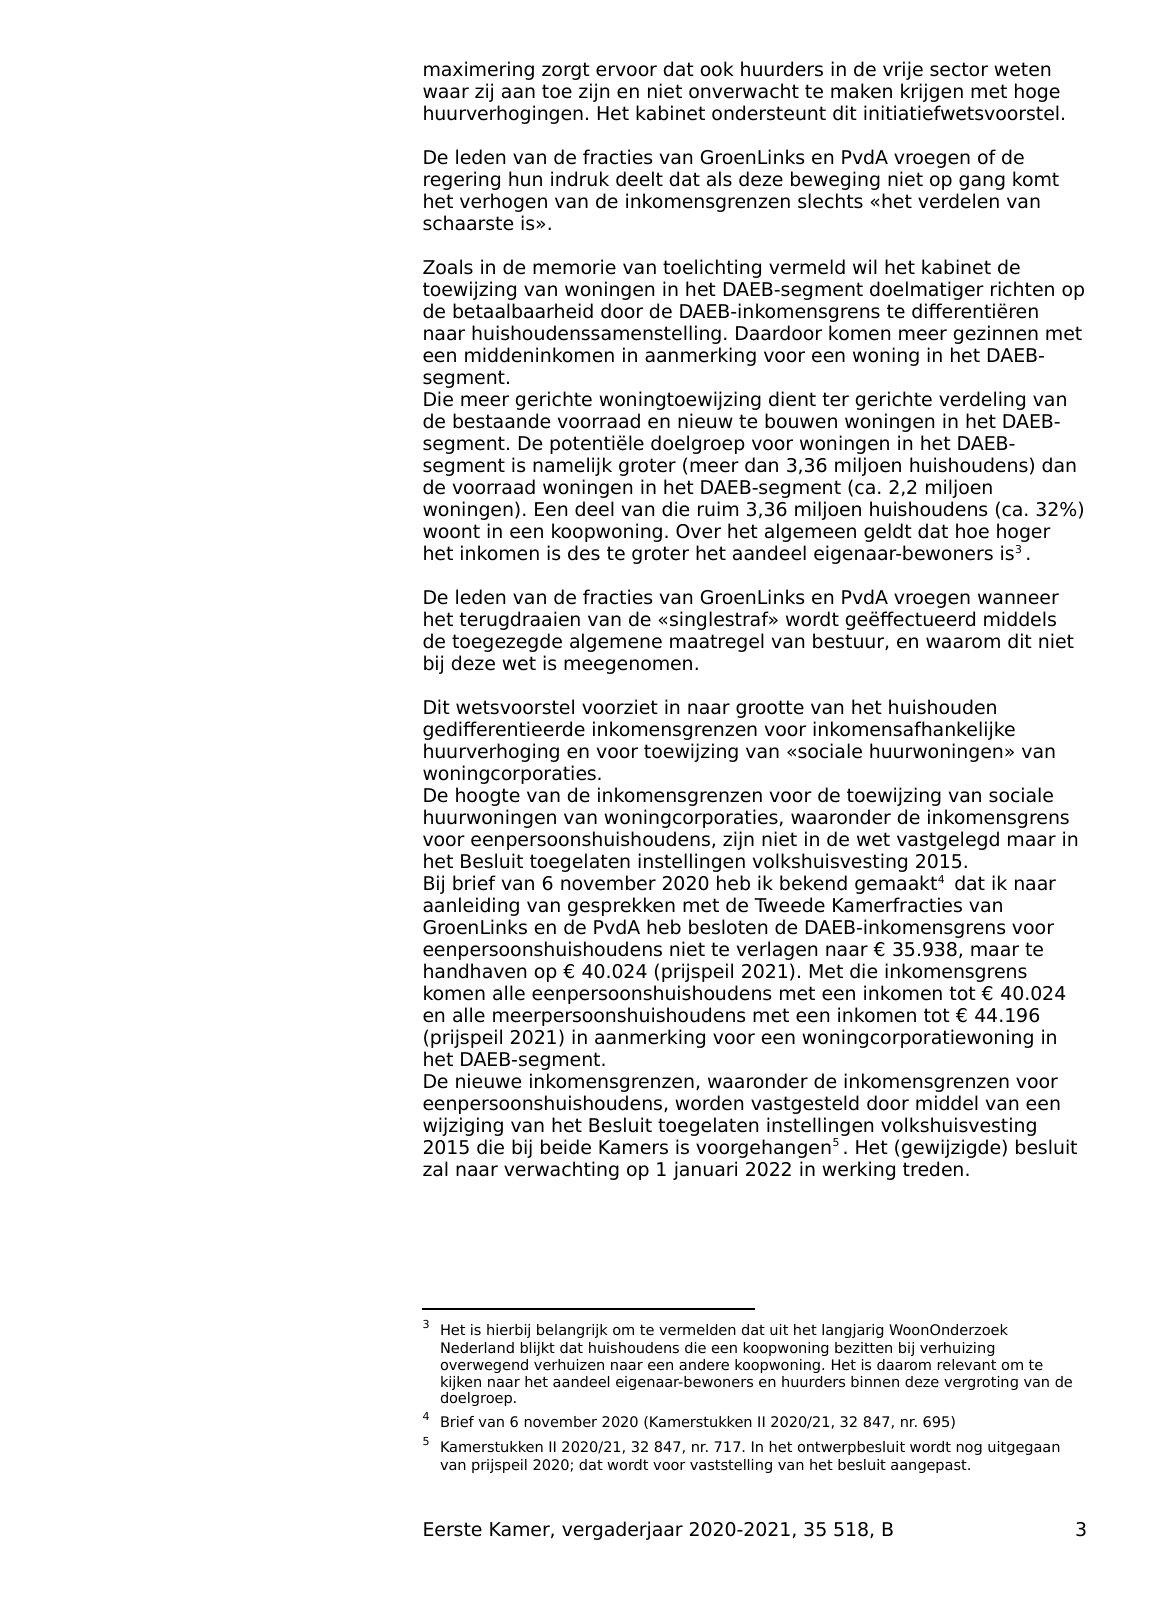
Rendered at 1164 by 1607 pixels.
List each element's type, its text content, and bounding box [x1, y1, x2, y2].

text De nieuwe inkomensgrenzen, waaronder de inkomensgrenzen voor eenpersoonshuishoudens, worden vastgesteld door middel van een wijziging van het Besluit toegelaten instellingen volkshuisvesting 2015 die bij beide Kamers is voorgehangen. Het (gewijzigde) besluit zal naar verwachting op 1 januari 2022 in werking treden. [422, 1071, 1087, 1181]
text De hoogte van de inkomensgrenzen voor de toewijzing van sociale huurwoningen van woningcorporaties, waaronder de inkomensgrens voor eenpersoonshuishoudens, zijn niet in de wet vastgelegd maar in het Besluit toegelaten instellingen volkshuisvesting 2015. [422, 785, 1087, 873]
text Die meer gerichte woningtoewijzing dient ter gerichte verdeling van de bestaande voorraad en nieuw te bouwen woningen in het DAEB-segment. De potentiële doelgroep voor woningen in het DAEB-segment is namelijk groter (meer dan 3,36 miljoen huishoudens) dan de voorraad woningen in het DAEB-segment (ca. 2,2 miljoen woningen). Een deel van die ruim 3,36 miljoen huishoudens (ca. 32%) woont in een koopwoning. Over het algemeen geldt dat hoe hoger het inkomen is des te groter het aandeel eigenaar-bewoners is. [422, 389, 1087, 565]
text Het is hierbij belangrijk om te vermelden dat uit het langjarig WoonOnderzoek Nederland blijkt dat huishoudens die een koopwoning bezitten bij verhuizing overwegend verhuizen naar een andere koopwoning. Het is daarom relevant om te kijken naar het aandeel eigenaar-bewoners en huurders binnen deze vergroting van de doelgroep. [422, 1318, 1087, 1407]
text Kamerstukken II 2020/21, 32 847, nr. 717. In het ontwerpbesluit wordt nog uitgegaan van prijspeil 2020; dat wordt voor vaststelling van het besluit aangepast. [422, 1435, 1087, 1474]
text De leden van de fracties van GroenLinks en PvdA vroegen of de regering hun indruk deelt dat als deze beweging niet op gang komt het verhogen van de inkomensgrenzen slechts «het verdelen van schaarste is». [422, 147, 1087, 235]
text Brief van 6 november 2020 (Kamerstukken II 2020/21, 32 847, nr. 695) [422, 1410, 1087, 1432]
text Zoals in de memorie van toelichting vermeld wil het kabinet de toewijzing van woningen in het DAEB-segment doelmatiger richten op de betaalbaarheid door de DAEB-inkomensgrens te differentiëren naar huishoudenssamenstelling. Daardoor komen meer gezinnen met een middeninkomen in aanmerking voor een woning in het DAEB-segment. [422, 257, 1087, 389]
text Bij brief van 6 november 2020 heb ik bekend gemaakt dat ik naar aanleiding van gesprekken met de Tweede Kamerfracties van GroenLinks en de PvdA heb besloten de DAEB-inkomensgrens voor eenpersoonshuishoudens niet te verlagen naar € 35.938, maar te handhaven op € 40.024 (prijspeil 2021). Met die inkomensgrens komen alle eenpersoonshuishoudens met een inkomen tot € 40.024 en alle meerpersoonshuishoudens met een inkomen tot € 44.196 (prijspeil 2021) in aanmerking voor een woningcorporatiewoning in het DAEB-segment. [422, 873, 1087, 1071]
text maximering zorgt ervoor dat ook huurders in de vrije sector weten waar zij aan toe zijn en niet onverwacht te maken krijgen met hoge huurverhogingen. Het kabinet ondersteunt dit initiatiefwetsvoorstel. [422, 59, 1087, 125]
text Dit wetsvoorstel voorziet in naar grootte van het huishouden gedifferentieerde inkomensgrenzen voor inkomensafhankelijke huurverhoging en voor toewijzing van «sociale huurwoningen» van woningcorporaties. [422, 697, 1087, 785]
text De leden van de fracties van GroenLinks en PvdA vroegen wanneer het terugdraaien van de «singlestraf» wordt geëffectueerd middels de toegezegde algemene maatregel van bestuur, en waarom dit niet bij deze wet is meegenomen. [422, 587, 1087, 675]
